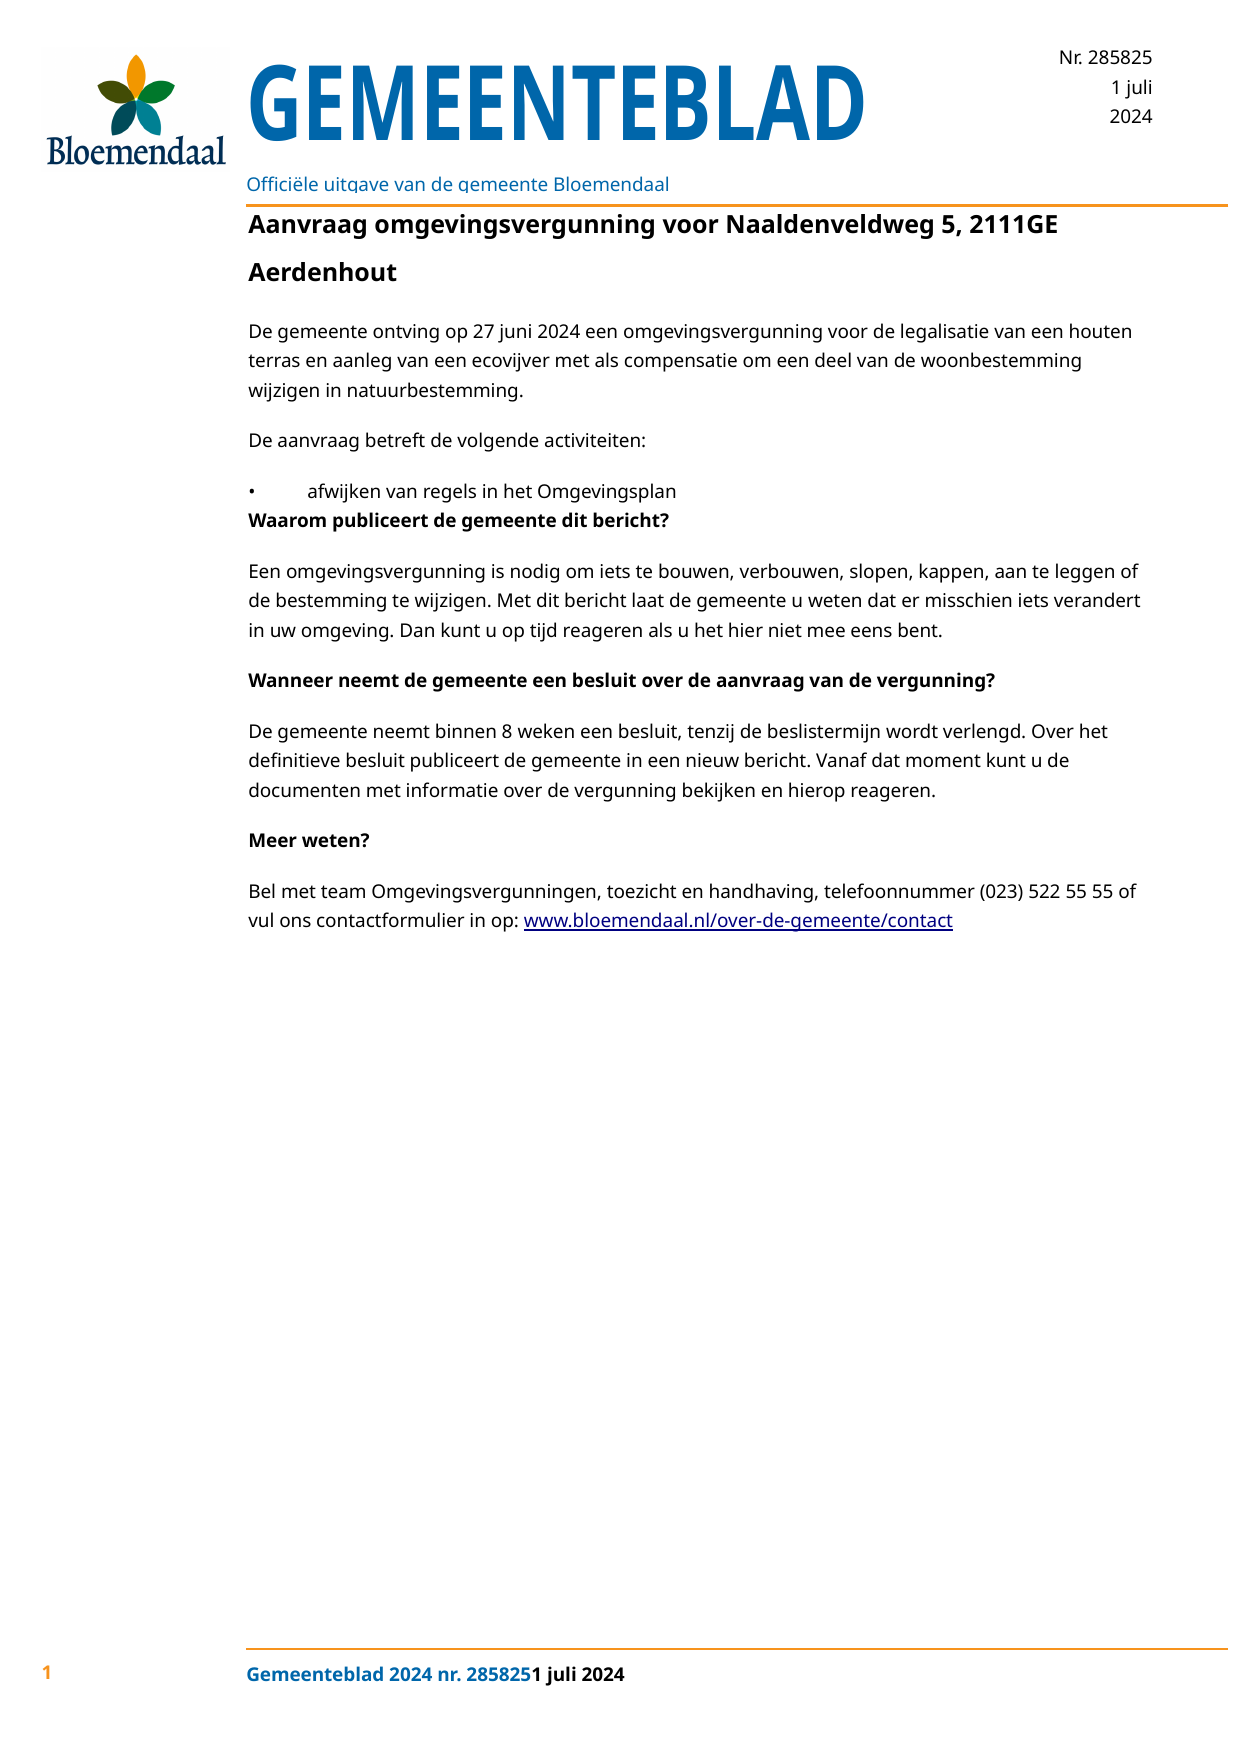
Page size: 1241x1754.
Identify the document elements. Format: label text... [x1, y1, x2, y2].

text Waarom publiceert de gemeente dit bericht? [248, 507, 1152, 533]
text Meer weten? [248, 827, 1152, 853]
picture [41, 47, 231, 172]
text De aanvraag betreft de volgende activiteiten: [248, 427, 1152, 453]
text Aanvraag omgevingsvergunning voor Naaldenveldweg 5, 2111GE Aerdenhout [248, 207, 1152, 288]
text De gemeente ontving op 27 juni 2024 een omgevingsvergunning voor de legalisatie van een houten terras en aanleg van een ecovijver met als compensatie om een deel van de woonbestemming wijzigen in natuurbestemming. [248, 318, 1152, 403]
text Bel met team Omgevingsvergunningen, toezicht en handhaving, telefoonnummer (023) 522 55 55 of vul ons contactformulier in op: www.bloemendaal.nl/over-de-gemeente/contact [248, 878, 1152, 933]
text Wanneer neemt de gemeente een besluit over de aanvraag van de vergunning? [248, 667, 1152, 693]
list afwijken van regels in het Omgevingsplan [248, 478, 1152, 504]
text Een omgevingsvergunning is nodig om iets te bouwen, verbouwen, slopen, kappen, aan te leggen of de bestemming te wijzigen. Met dit bericht laat de gemeente u weten dat er misschien iets verandert in uw omgeving. Dan kunt u op tijd reageren als u het hier niet mee eens bent. [248, 558, 1152, 643]
text De gemeente neemt binnen 8 weken een besluit, tenzij de beslistermijn wordt verlengd. Over het definitieve besluit publiceert de gemeente in een nieuw bericht. Vanaf dat moment kunt u de documenten met informatie over de vergunning bekijken en hierop reageren. [248, 718, 1152, 803]
